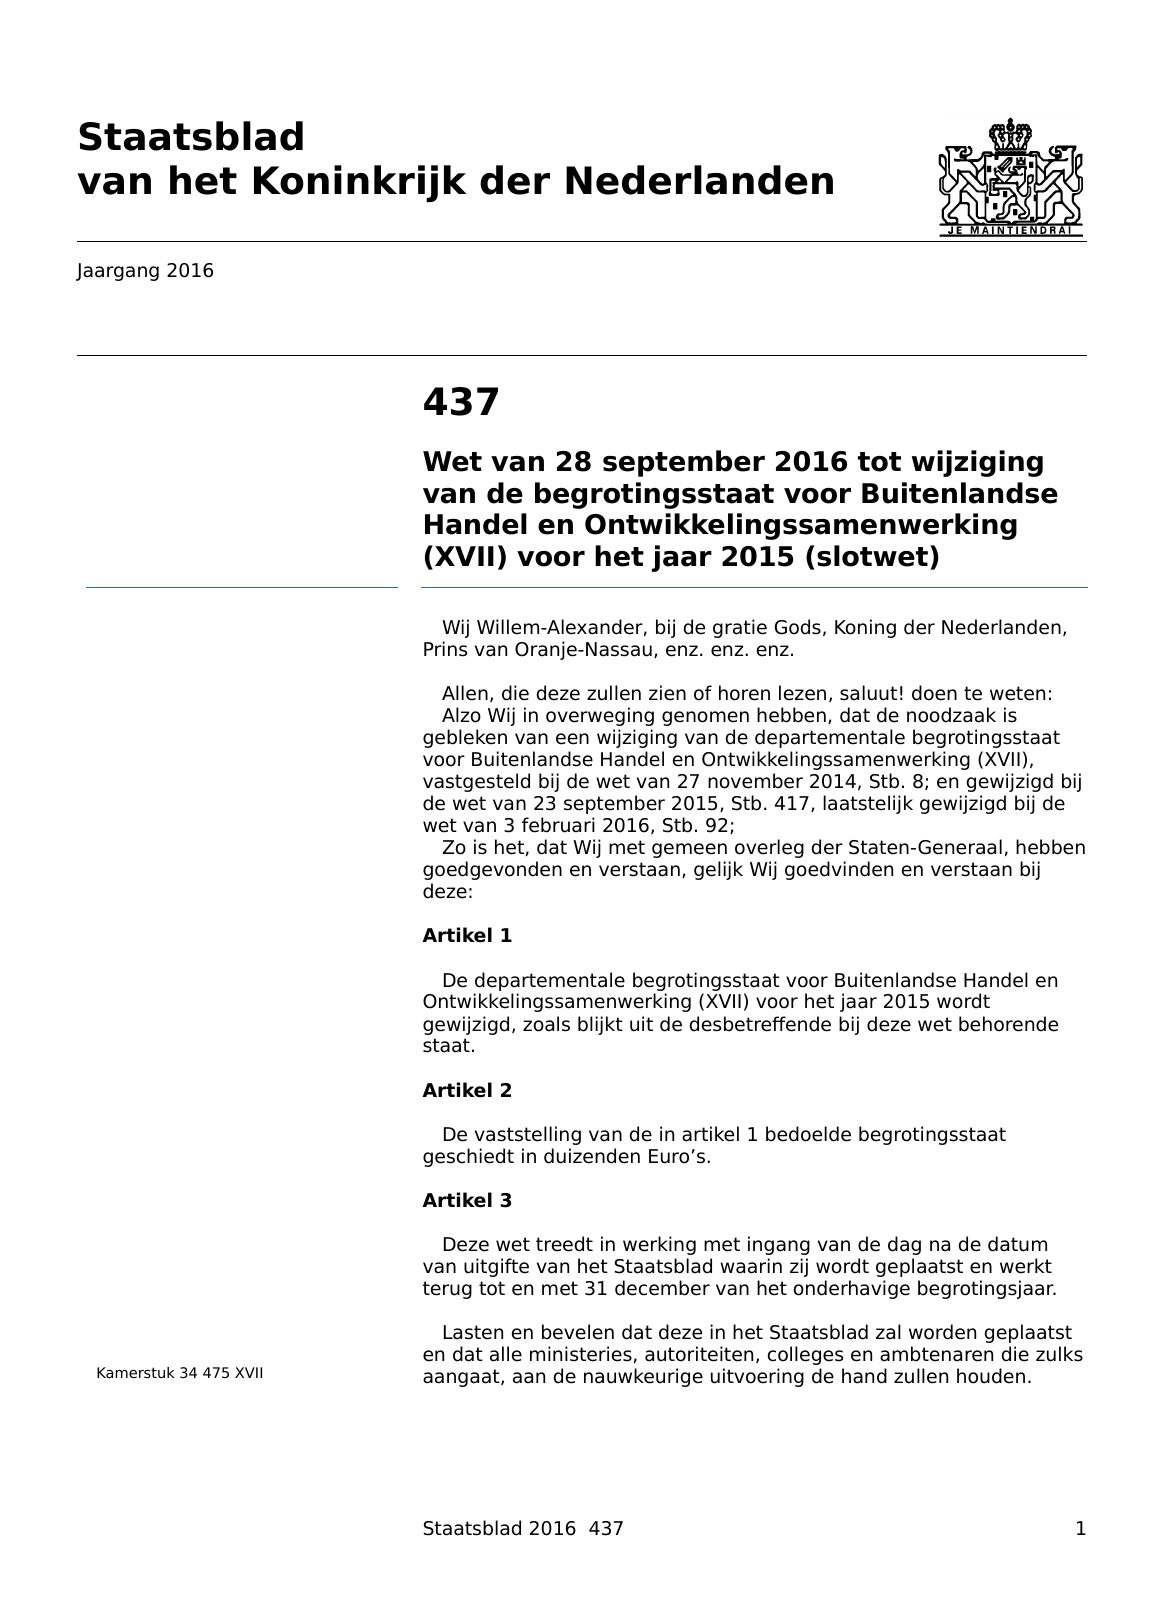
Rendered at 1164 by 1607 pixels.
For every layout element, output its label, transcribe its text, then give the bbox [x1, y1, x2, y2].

subtitle Artikel 2 [422, 1079, 1087, 1102]
text Zo is het, dat Wij met gemeen overleg der Staten-Generaal, hebben goedgevonden en verstaan, gelijk Wij goedvinden en verstaan bij deze: [422, 837, 1087, 903]
text De departementale begrotingsstaat voor Buitenlandse Handel en Ontwikkelingssamenwerking (XVII) voor het jaar 2015 wordt gewijzigd, zoals blijkt uit de desbetreffende bij deze wet behorende staat. [422, 969, 1087, 1057]
table_cell Jaargang 2016 [77, 242, 1087, 355]
subtitle 437 [422, 381, 1087, 424]
text Kamerstuk 34 475 XVII [77, 1365, 396, 1382]
subtitle Artikel 1 [422, 925, 1087, 947]
text De vaststelling van de in artikel 1 bedoelde begrotingsstaat geschiedt in duizenden Euro’s. [422, 1124, 1087, 1168]
text Alzo Wij in overweging genomen hebben, dat de noodzaak is gebleken van een wijziging van de departementale begrotingsstaat voor Buitenlandse Handel en Ontwikkelingssamenwerking (XVII), vastgesteld bij de wet van 27 november 2014, Stb. 8; en gewijzigd bij de wet van 23 september 2015, Stb. 417, laatstelijk gewijzigd bij de wet van 3 februari 2016, Stb. 92; [422, 705, 1087, 837]
subtitle Artikel 3 [422, 1190, 1087, 1212]
text Deze wet treedt in werking met ingang van de dag na de datum van uitgifte van het Staatsblad waarin zij wordt geplaatst en werkt terug tot en met 31 december van het onderhavige begrotingsjaar. [422, 1234, 1087, 1300]
table_header Staatsblad van het Koninkrijk der Nederlanden [77, 100, 886, 241]
text Allen, die deze zullen zien of horen lezen, saluut! doen te weten: [422, 683, 1087, 705]
table_header [886, 100, 1087, 241]
text Wij Willem-Alexander, bij de gratie Gods, Koning der Nederlanden, Prins van Oranje-Nassau, enz. enz. enz. [422, 617, 1087, 661]
picture [936, 115, 1087, 240]
text Lasten en bevelen dat deze in het Staatsblad zal worden geplaatst en dat alle ministeries, autoriteiten, colleges en ambtenaren die zulks aangaat, aan de nauwkeurige uitvoering de hand zullen houden. [422, 1322, 1087, 1388]
text Wet van 28 september 2016 tot wijziging van de begrotingsstaat voor Buitenlandse Handel en Ontwikkelingssamenwerking (XVII) voor het jaar 2015 (slotwet) [422, 447, 1087, 573]
